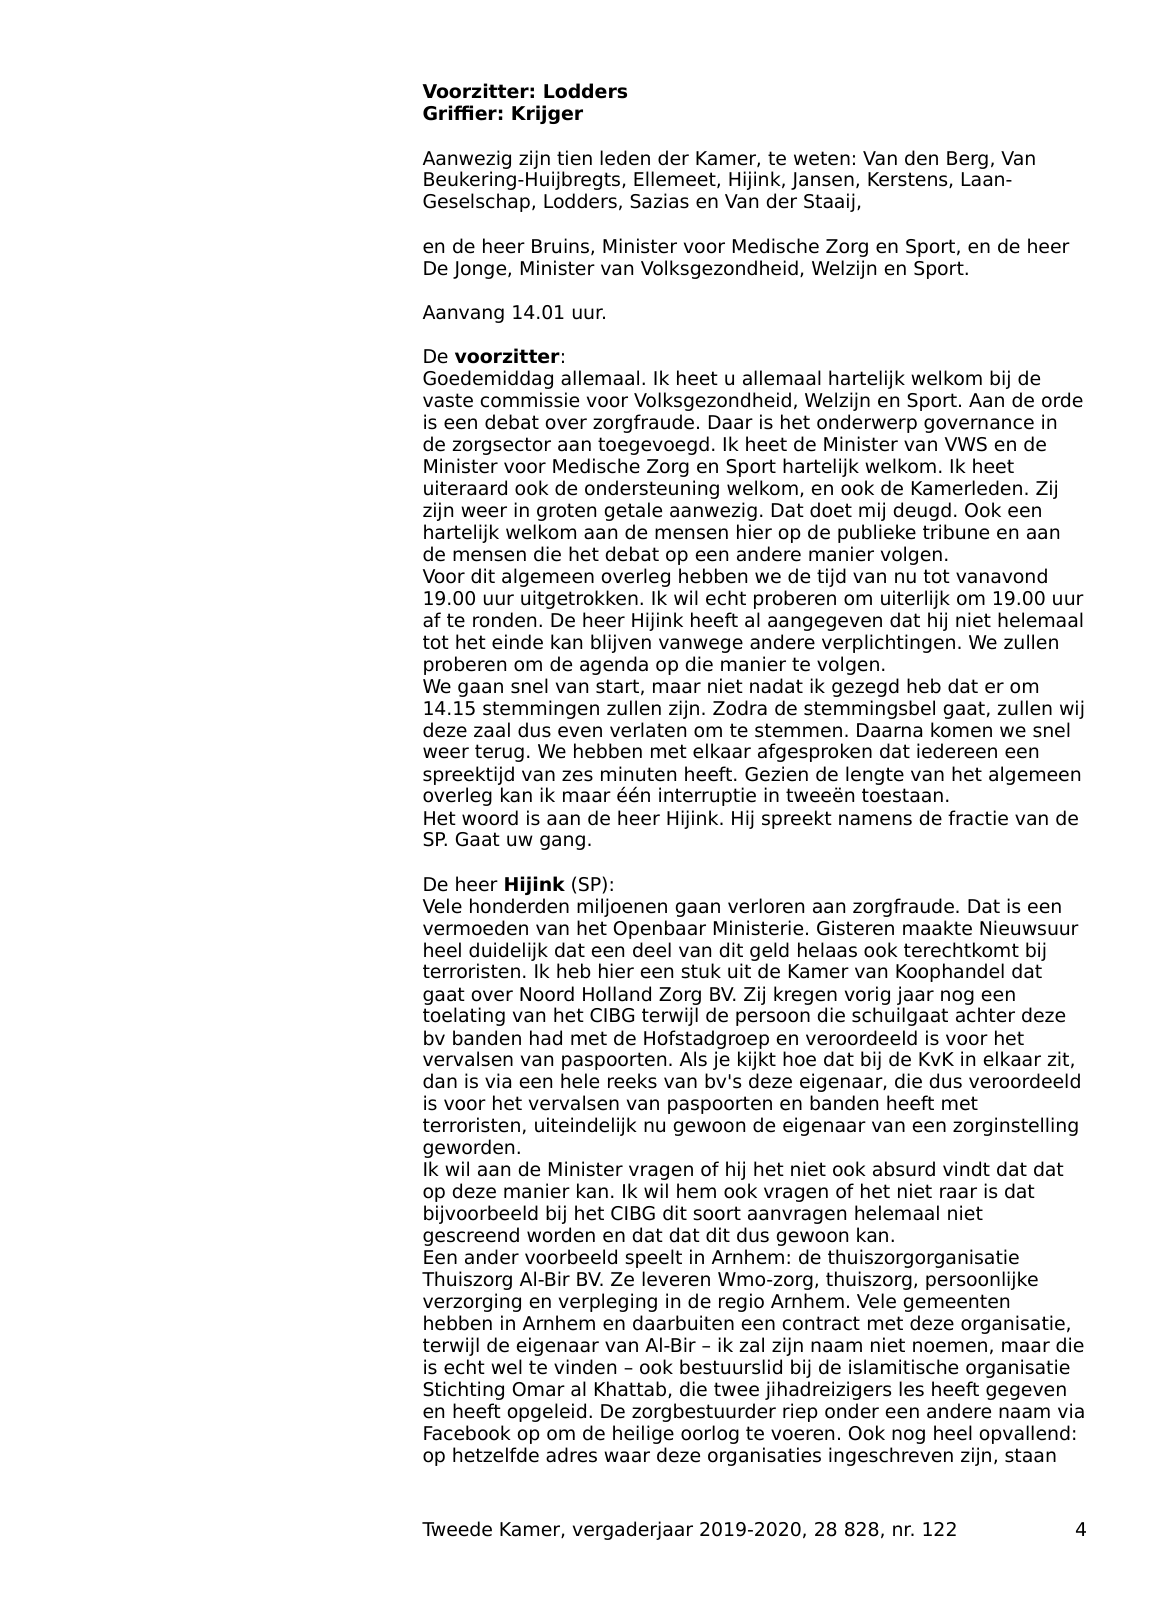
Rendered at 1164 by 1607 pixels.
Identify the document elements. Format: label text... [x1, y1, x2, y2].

text Voor dit algemeen overleg hebben we de tijd van nu tot vanavond 19.00 uur uitgetrokken. Ik wil echt proberen om uiterlijk om 19.00 uur af te ronden. De heer Hijink heeft al aangegeven dat hij niet helemaal tot het einde kan blijven vanwege andere verplichtingen. We zullen proberen om de agenda op die manier te volgen. [422, 566, 1087, 676]
text De voorzitter: [422, 346, 1087, 368]
text Het woord is aan de heer Hijink. Hij spreekt namens de fractie van de SP. Gaat uw gang. [422, 807, 1087, 851]
text Een ander voorbeeld speelt in Arnhem: de thuiszorgorganisatie Thuiszorg Al-Bir BV. Ze leveren Wmo-zorg, thuiszorg, persoonlijke verzorging en verpleging in de regio Arnhem. Vele gemeenten hebben in Arnhem en daarbuiten een contract met deze organisatie, terwijl de eigenaar van Al-Bir – ik zal zijn naam niet noemen, maar die is echt wel te vinden – ook bestuurslid bij de islamitische organisatie Stichting Omar al Khattab, die twee jihadreizigers les heeft gegeven en heeft opgeleid. De zorgbestuurder riep onder een andere naam via Facebook op om de heilige oorlog te voeren. Ook nog heel opvallend: op hetzelfde adres waar deze organisaties ingeschreven zijn, staan [422, 1247, 1087, 1467]
text De heer Hijink (SP): [422, 873, 1087, 896]
text We gaan snel van start, maar niet nadat ik gezegd heb dat er om 14.15 stemmingen zullen zijn. Zodra de stemmingsbel gaat, zullen wij deze zaal dus even verlaten om te stemmen. Daarna komen we snel weer terug. We hebben met elkaar afgesproken dat iedereen een spreektijd van zes minuten heeft. Gezien de lengte van het algemeen overleg kan ik maar één interruptie in tweeën toestaan. [422, 676, 1087, 807]
text Aanvang 14.01 uur. [422, 302, 1087, 324]
text Goedemiddag allemaal. Ik heet u allemaal hartelijk welkom bij de vaste commissie voor Volksgezondheid, Welzijn en Sport. Aan de orde is een debat over zorgfraude. Daar is het onderwerp governance in de zorgsector aan toegevoegd. Ik heet de Minister van VWS en de Minister voor Medische Zorg en Sport hartelijk welkom. Ik heet uiteraard ook de ondersteuning welkom, en ook de Kamerleden. Zij zijn weer in groten getale aanwezig. Dat doet mij deugd. Ook een hartelijk welkom aan de mensen hier op de publieke tribune en aan de mensen die het debat op een andere manier volgen. [422, 368, 1087, 566]
text Vele honderden miljoenen gaan verloren aan zorgfraude. Dat is een vermoeden van het Openbaar Ministerie. Gisteren maakte Nieuwsuur heel duidelijk dat een deel van dit geld helaas ook terechtkomt bij terroristen. Ik heb hier een stuk uit de Kamer van Koophandel dat gaat over Noord Holland Zorg BV. Zij kregen vorig jaar nog een toelating van het CIBG terwijl de persoon die schuilgaat achter deze bv banden had met de Hofstadgroep en veroordeeld is voor het vervalsen van paspoorten. Als je kijkt hoe dat bij de KvK in elkaar zit, dan is via een hele reeks van bv's deze eigenaar, die dus veroordeeld is voor het vervalsen van paspoorten en banden heeft met terroristen, uiteindelijk nu gewoon de eigenaar van een zorginstelling geworden. [422, 896, 1087, 1159]
text Griffier: Krijger [422, 103, 1087, 125]
text Aanwezig zijn tien leden der Kamer, te weten: Van den Berg, Van Beukering-Huijbregts, Ellemeet, Hijink, Jansen, Kerstens, Laan-Geselschap, Lodders, Sazias en Van der Staaij, [422, 147, 1087, 213]
text en de heer Bruins, Minister voor Medische Zorg en Sport, en de heer De Jonge, Minister van Volksgezondheid, Welzijn en Sport. [422, 236, 1087, 279]
text Voorzitter: Lodders [422, 81, 1087, 103]
text Ik wil aan de Minister vragen of hij het niet ook absurd vindt dat dat op deze manier kan. Ik wil hem ook vragen of het niet raar is dat bijvoorbeeld bij het CIBG dit soort aanvragen helemaal niet gescreend worden en dat dat dit dus gewoon kan. [422, 1159, 1087, 1247]
